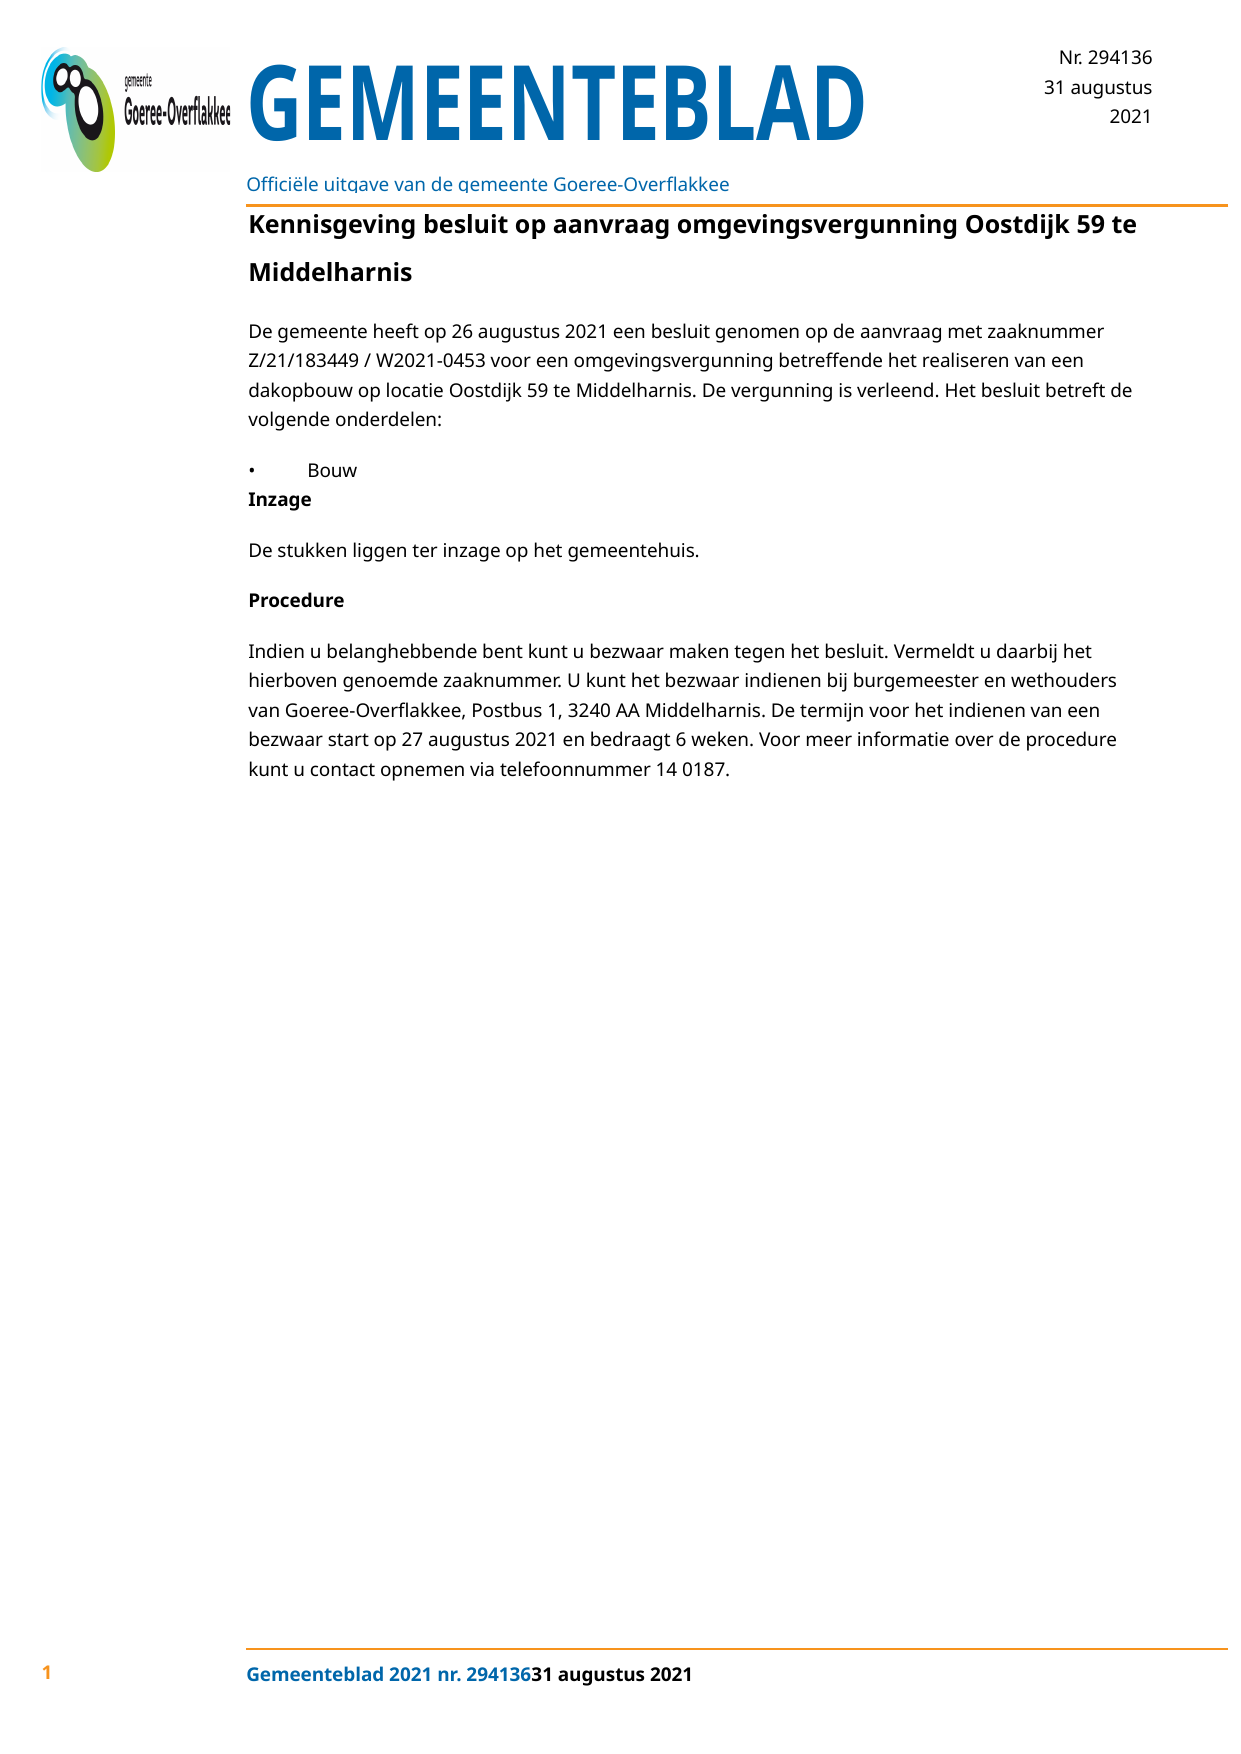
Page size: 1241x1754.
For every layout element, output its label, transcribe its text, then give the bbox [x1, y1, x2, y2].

text De stukken liggen ter inzage op het gemeentehuis. [248, 537, 1152, 563]
text Kennisgeving besluit op aanvraag omgevingsvergunning Oostdijk 59 te Middelharnis [248, 207, 1152, 288]
text De gemeente heeft op 26 augustus 2021 een besluit genomen op de aanvraag met zaaknummer Z/21/183449 / W2021-0453 voor een omgevingsvergunning betreffende het realiseren van een dakopbouw op locatie Oostdijk 59 te Middelharnis. De vergunning is verleend. Het besluit betreft de volgende onderdelen: [248, 318, 1152, 432]
text Inzage [248, 487, 1152, 512]
text Procedure [248, 587, 1152, 613]
picture [41, 47, 231, 172]
list Bouw [248, 457, 1152, 483]
text Indien u belanghebbende bent kunt u bezwaar maken tegen het besluit. Vermeldt u daarbij het hierboven genoemde zaaknummer. U kunt het bezwaar indienen bij burgemeester en wethouders van Goeree-Overflakkee, Postbus 1, 3240 AA Middelharnis. De termijn voor het indienen van een bezwaar start op 27 augustus 2021 en bedraagt 6 weken. Voor meer informatie over de procedure kunt u contact opnemen via telefoonnummer 14 0187. [248, 638, 1152, 782]
